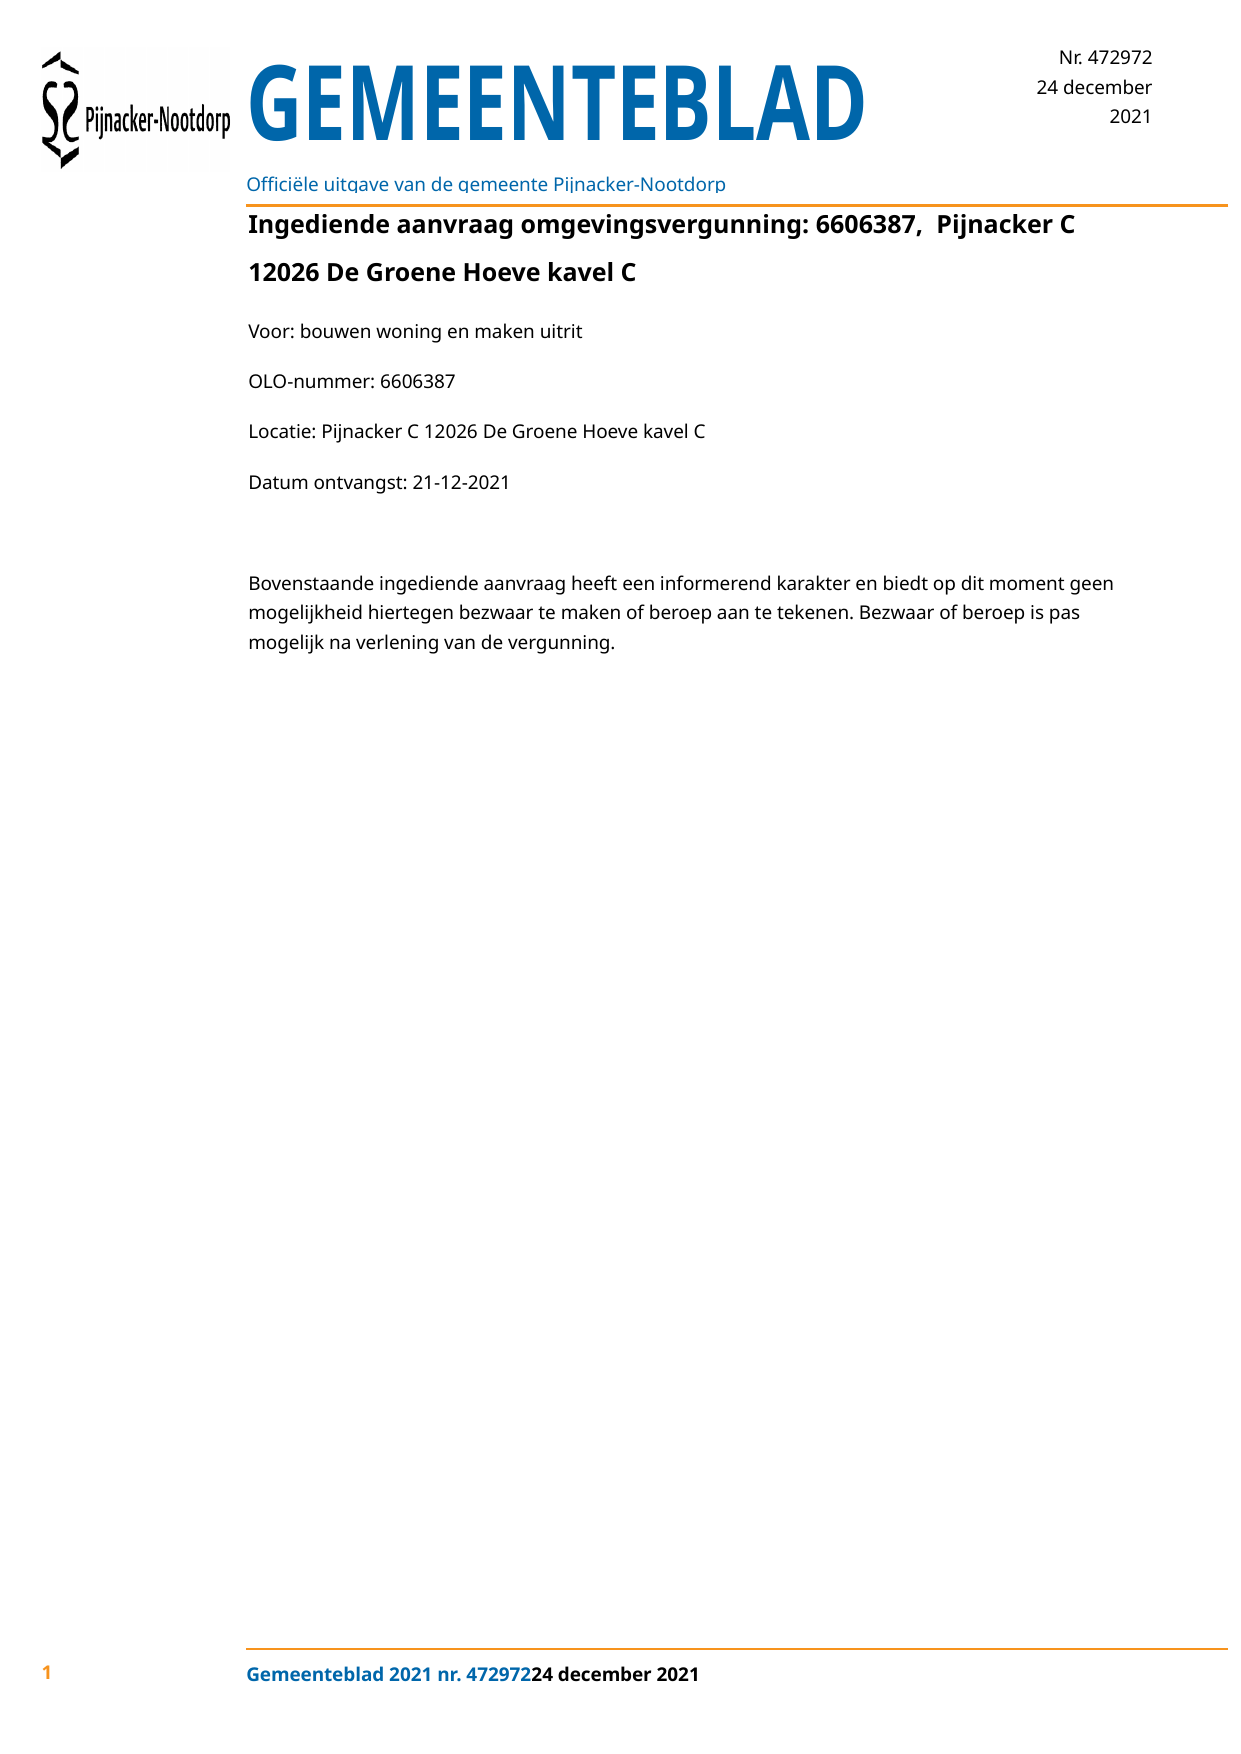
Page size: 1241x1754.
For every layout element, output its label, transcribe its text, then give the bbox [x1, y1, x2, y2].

text Ingediende aanvraag omgevingsvergunning: 6606387, Pijnacker C 12026 De Groene Hoeve kavel C [248, 207, 1152, 288]
text Bovenstaande ingediende aanvraag heeft een informerend karakter en biedt op dit moment geen mogelijkheid hiertegen bezwaar te maken of beroep aan te tekenen. Bezwaar of beroep is pas mogelijk na verlening van de vergunning. [248, 570, 1152, 655]
text OLO-nummer: 6606387 [248, 368, 1152, 394]
text Voor: bouwen woning en maken uitrit [248, 318, 1152, 344]
picture [41, 47, 231, 172]
text Datum ontvangst: 21-12-2021 [248, 469, 1152, 495]
text Locatie: Pijnacker C 12026 De Groene Hoeve kavel C [248, 419, 1152, 444]
